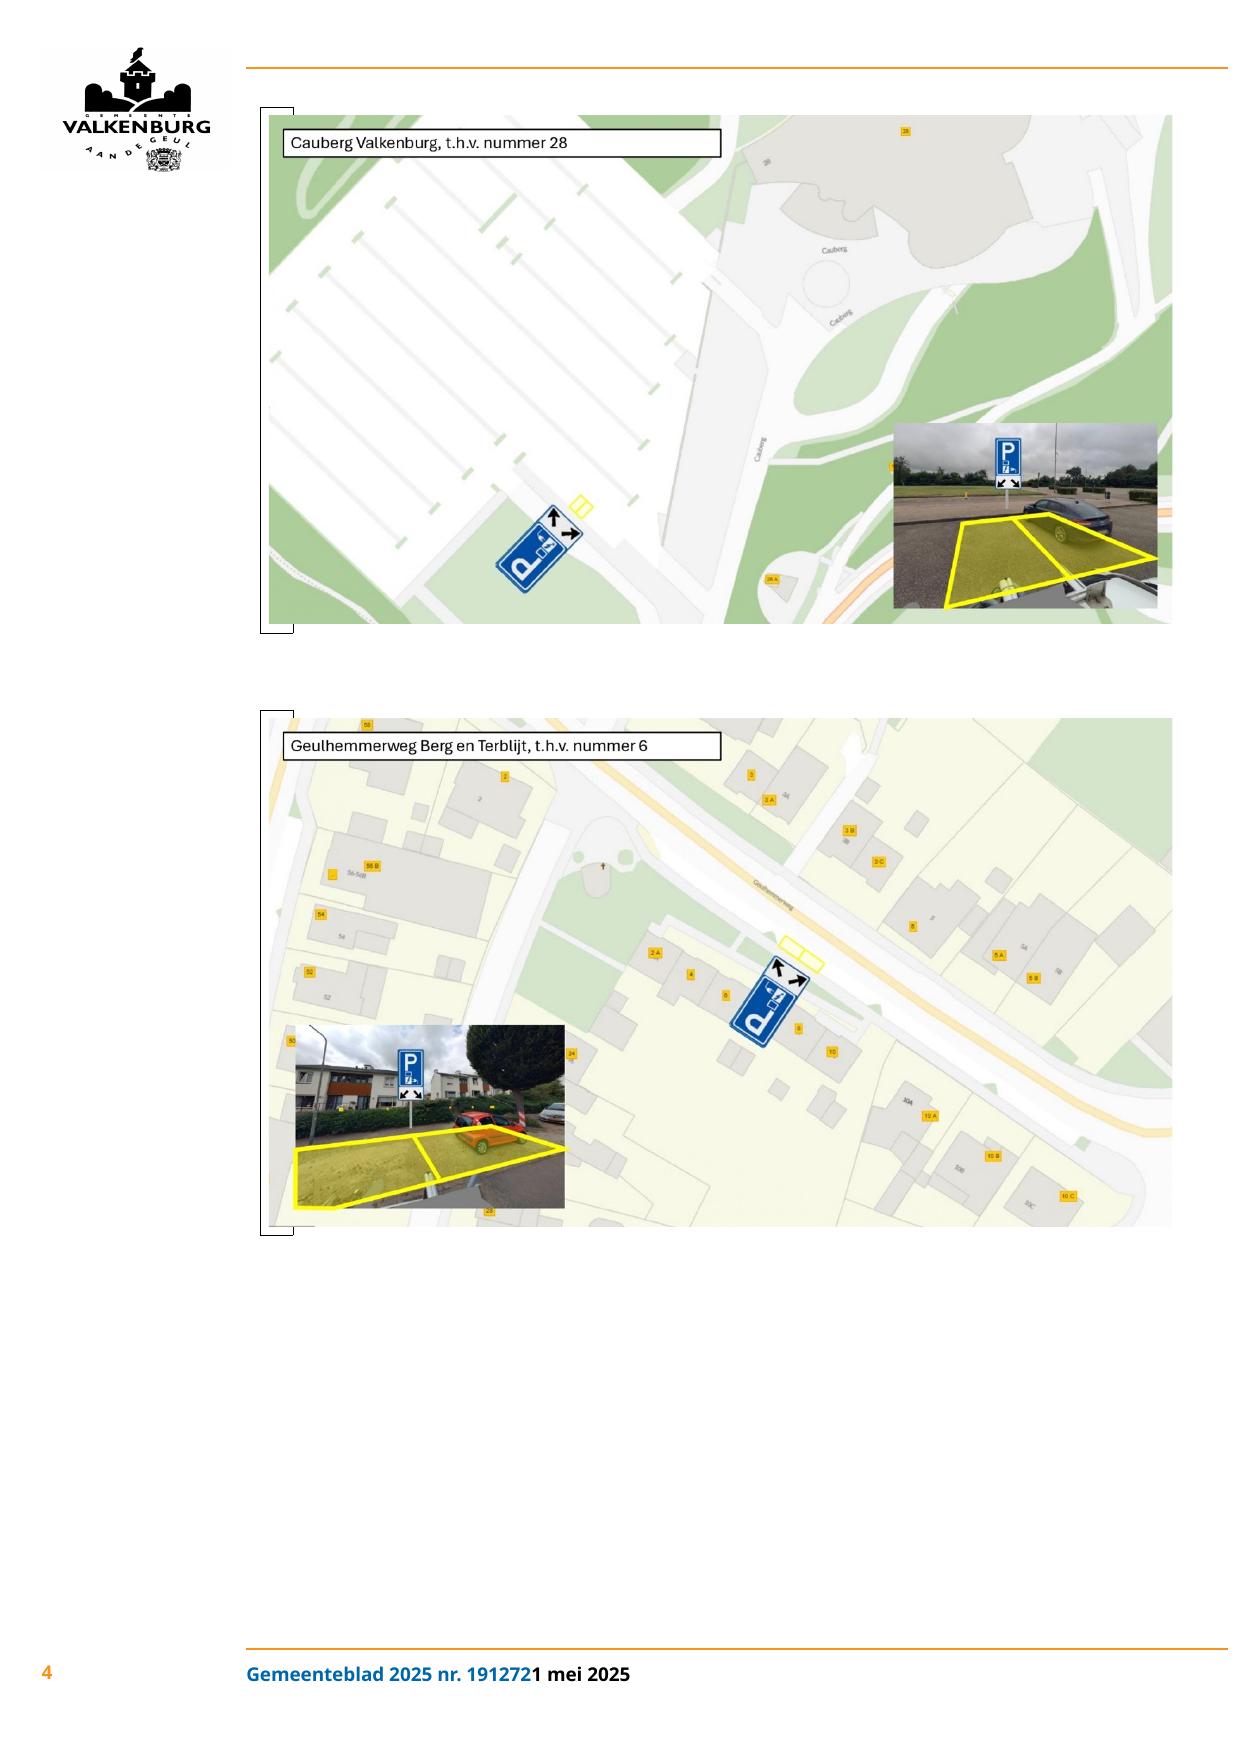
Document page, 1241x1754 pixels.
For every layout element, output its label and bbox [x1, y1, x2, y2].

picture [268, 115, 1173, 624]
picture [268, 718, 1173, 1227]
picture [41, 47, 231, 172]
